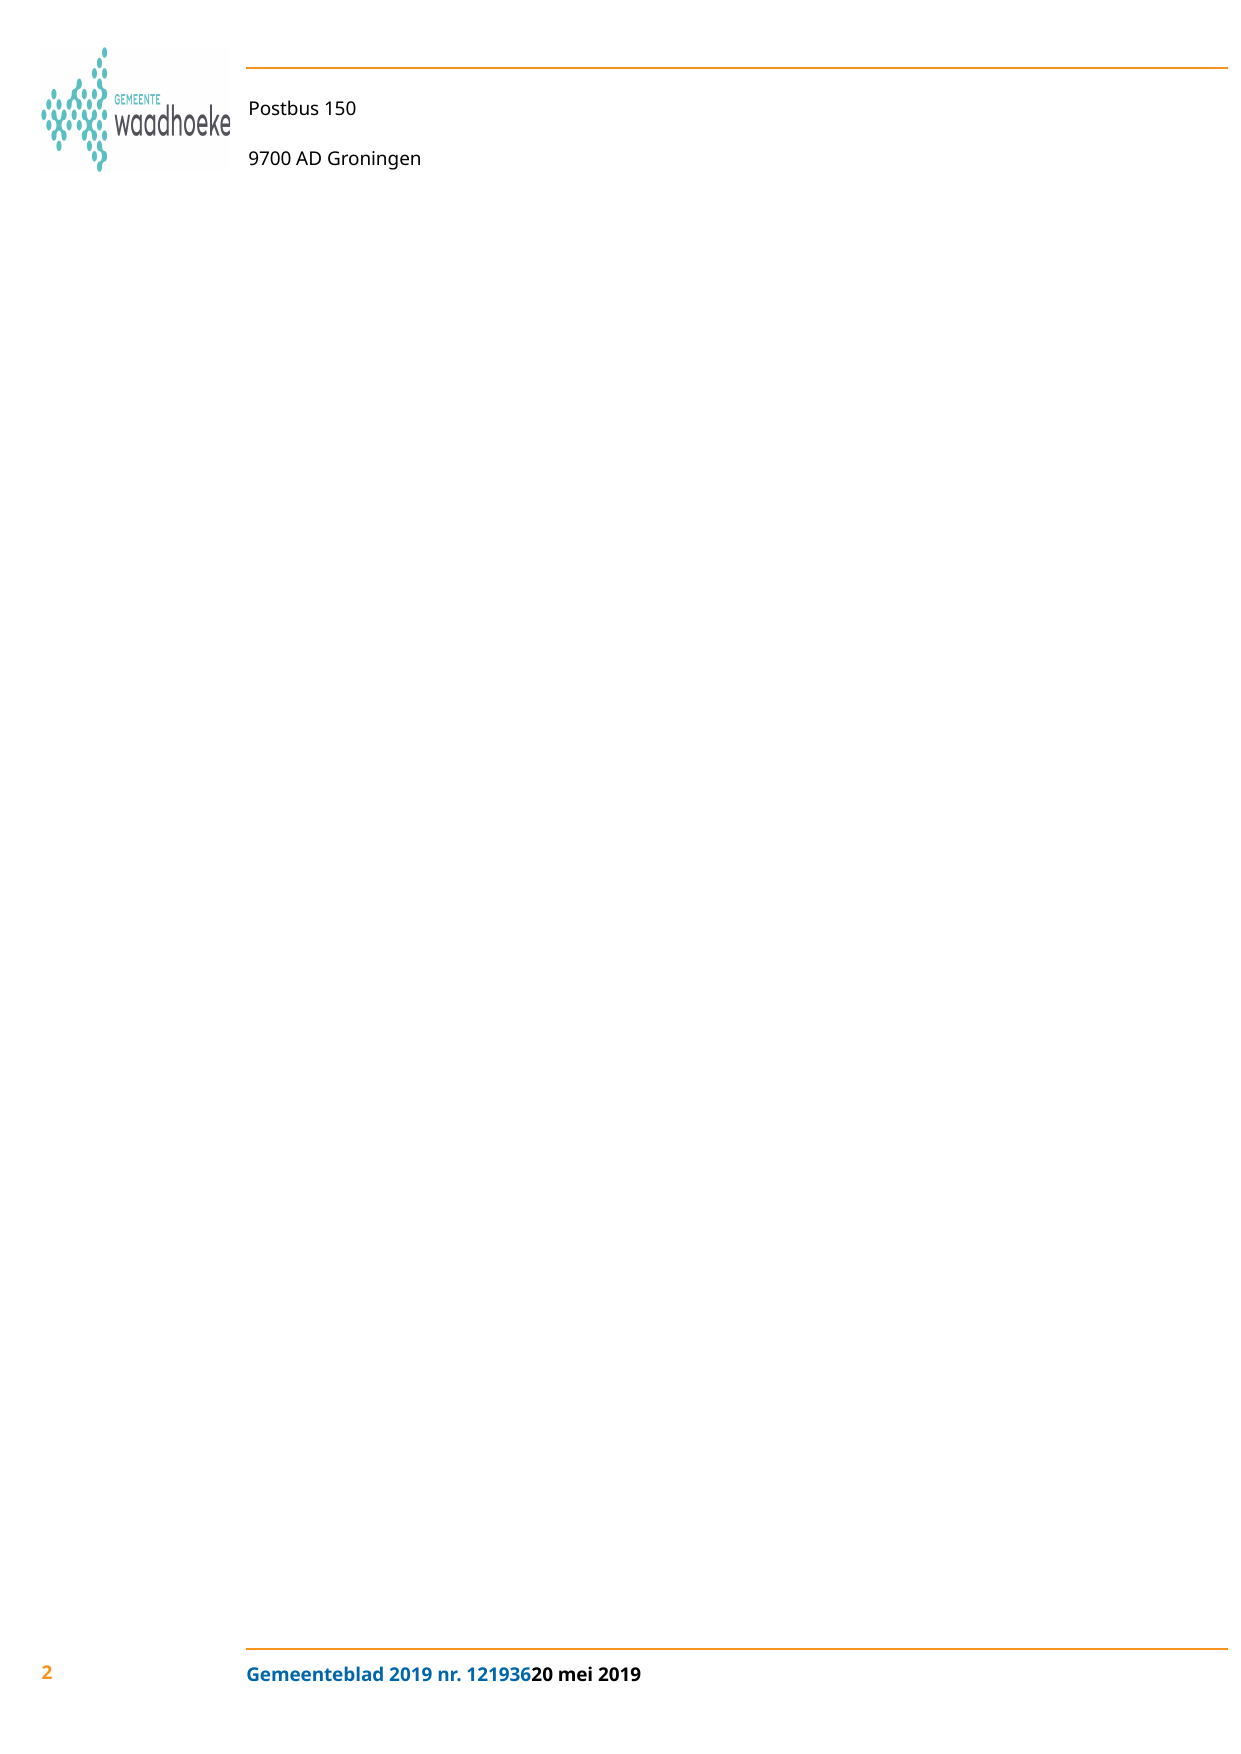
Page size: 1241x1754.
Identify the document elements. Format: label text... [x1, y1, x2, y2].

text Postbus 150 [248, 95, 1152, 121]
picture [41, 47, 231, 172]
text 9700 AD Groningen [248, 145, 1152, 171]
